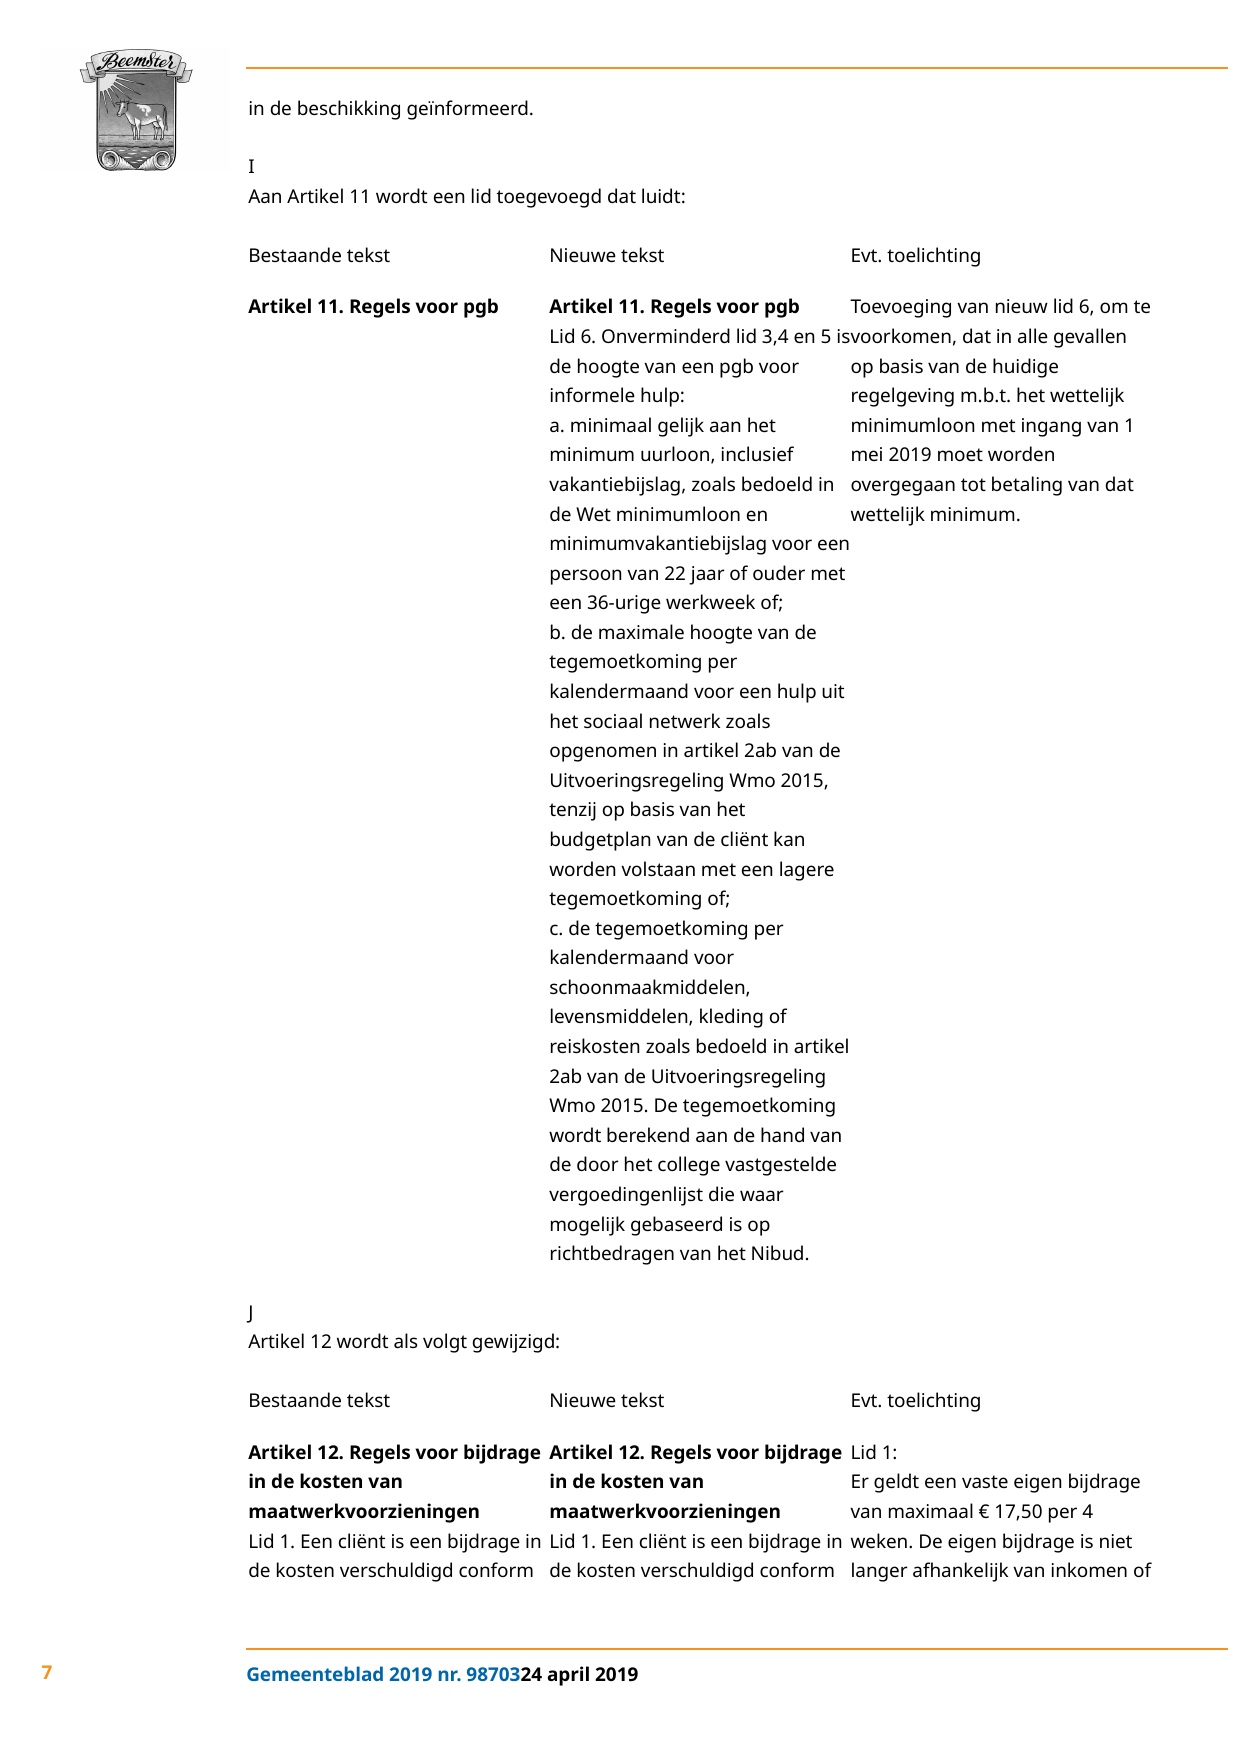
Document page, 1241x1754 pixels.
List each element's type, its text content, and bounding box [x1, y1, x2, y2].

table_header Lid 1: Er geldt een vaste eigen bijdrage van maximaal € 17,50 per 4 weken. De eigen bijdrage is niet langer afhankelijk van inkomen of [850, 1439, 1152, 1583]
table_header Nieuwe tekst [549, 1388, 850, 1413]
table_header [850, 95, 1152, 121]
table_header Evt. toelichting [850, 242, 1152, 268]
table_cell [248, 268, 549, 294]
table_header Nieuwe tekst [549, 242, 850, 268]
table_header Toevoeging van nieuw lid 6, om te voorkomen, dat in alle gevallen op basis van de huidige regelgeving m.b.t. het wettelijk minimumloon met ingang van 1 mei 2019 moet worden overgegaan tot betaling van dat wettelijk minimum. [850, 294, 1152, 1266]
table_header Artikel 12. Regels voor bijdrage in de kosten van maatwerkvoorzieningen Lid 1. Een cliënt is een bijdrage in de kosten verschuldigd conform [248, 1439, 549, 1583]
text Aan Artikel 11 wordt een lid toegevoegd dat luidt: [248, 183, 1152, 209]
table_header Bestaande tekst [248, 1388, 549, 1413]
table_cell [248, 1414, 549, 1439]
picture [41, 47, 231, 172]
text Artikel 12 wordt als volgt gewijzigd: [248, 1328, 1152, 1354]
table_header Artikel 11. Regels voor pgb Lid 6. Onverminderd lid 3,4 en 5 is de hoogte van een pgb voor informele hulp: a. minimaal gelijk aan het minimum uurloon, inclusief vakantiebijslag, zoals bedoeld in de Wet minimumloon en minimumvakantiebijslag voor een persoon van 22 jaar of ouder met een 36-urige werkweek of; b. de maximale hoogte van de tegemoetkoming per kalendermaand voor een hulp uit het sociaal netwerk zoals opgenomen in artikel 2ab van de Uitvoeringsregeling Wmo 2015, tenzij op basis van het budgetplan van de cliënt kan worden volstaan met een lagere tegemoetkoming of; c. de tegemoetkoming per kalendermaand voor schoonmaakmiddelen, levensmiddelen, kleding of reiskosten zoals bedoeld in artikel 2ab van de Uitvoeringsregeling Wmo 2015. De tegemoetkoming wordt berekend aan de hand van de door het college vastgestelde vergoedingenlijst die waar mogelijk gebaseerd is op richtbedragen van het Nibud. [549, 294, 850, 1266]
text J [248, 1299, 1152, 1324]
table_header Bestaande tekst [248, 242, 549, 268]
table_header Artikel 12. Regels voor bijdrage in de kosten van maatwerkvoorzieningen Lid 1. Een cliënt is een bijdrage in de kosten verschuldigd conform [549, 1439, 850, 1583]
table_header in de beschikking geïnformeerd. [248, 95, 549, 121]
table_header [549, 95, 850, 121]
text I [248, 153, 1152, 179]
table_header Evt. toelichting [850, 1388, 1152, 1413]
table_header Artikel 11. Regels voor pgb [248, 294, 549, 1266]
